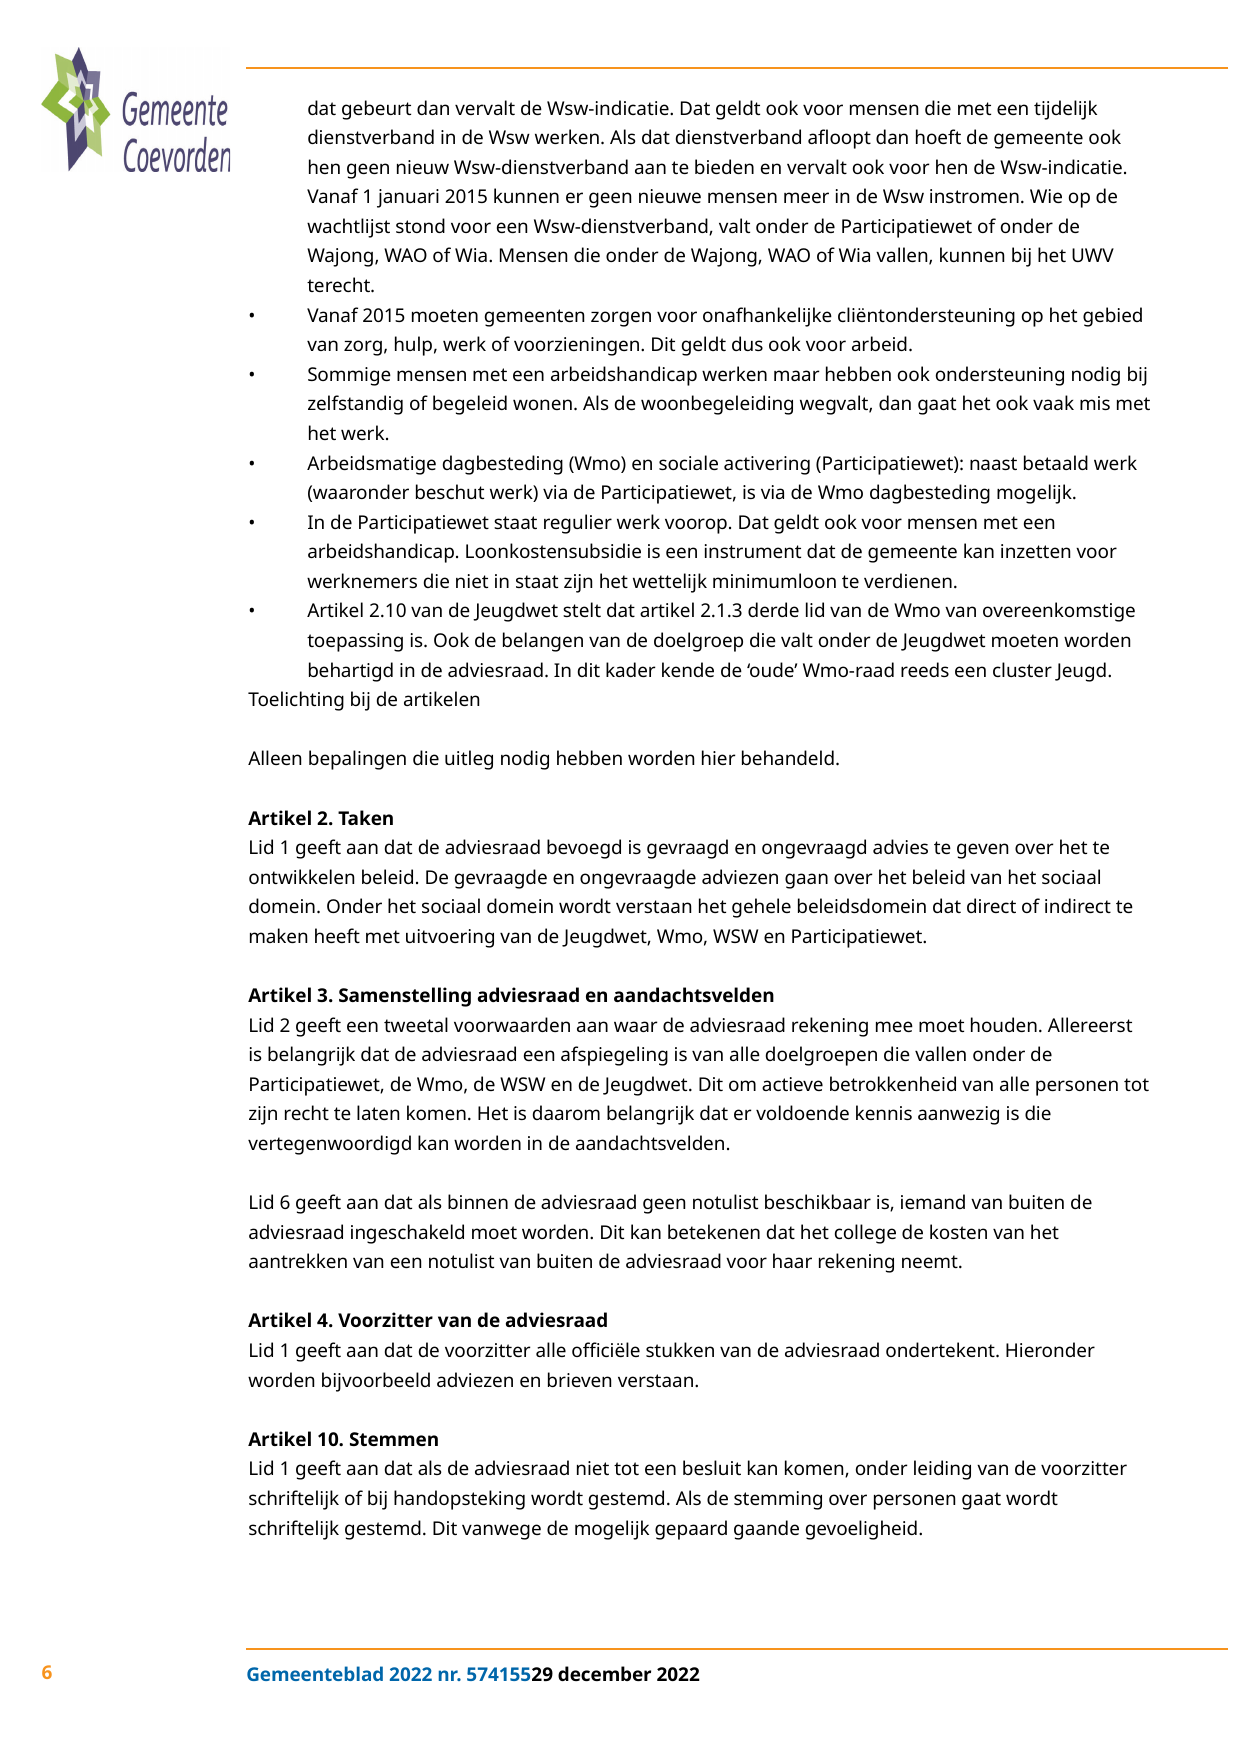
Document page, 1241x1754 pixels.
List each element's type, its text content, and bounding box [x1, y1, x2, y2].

list dat gebeurt dan vervalt de Wsw-indicatie. Dat geldt ook voor mensen die met een tijdelijk dienstverband in de Wsw werken. Als dat dienstverband afloopt dan hoeft de gemeente ook hen geen nieuw Wsw-dienstverband aan te bieden en vervalt ook voor hen de Wsw-indicatie. Vanaf 1 januari 2015 kunnen er geen nieuwe mensen meer in de Wsw instromen. Wie op de wachtlijst stond voor een Wsw-dienstverband, valt onder de Participatiewet of onder de Wajong, WAO of Wia. Mensen die onder de Wajong, WAO of Wia vallen, kunnen bij het UWV terecht. [248, 95, 1152, 298]
text Artikel 10. Stemmen [248, 1426, 1152, 1452]
text Lid 6 geeft aan dat als binnen de adviesraad geen notulist beschikbaar is, iemand van buiten de adviesraad ingeschakeld moet worden. Dit kan betekenen dat het college de kosten van het aantrekken van een notulist van buiten de adviesraad voor haar rekening neemt. [248, 1189, 1152, 1274]
text Lid 2 geeft een tweetal voorwaarden aan waar de adviesraad rekening mee moet houden. Allereerst is belangrijk dat de adviesraad een afspiegeling is van alle doelgroepen die vallen onder de Participatiewet, de Wmo, de WSW en de Jeugdwet. Dit om actieve betrokkenheid van alle personen tot zijn recht te laten komen. Het is daarom belangrijk dat er voldoende kennis aanwezig is die vertegenwoordigd kan worden in de aandachtsvelden. [248, 1012, 1152, 1156]
text Artikel 3. Samenstelling adviesraad en aandachtsvelden [248, 982, 1152, 1008]
picture [41, 47, 231, 172]
list Sommige mensen met een arbeidshandicap werken maar hebben ook ondersteuning nodig bij zelfstandig of begeleid wonen. Als de woonbegeleiding wegvalt, dan gaat het ook vaak mis met het werk. [248, 361, 1152, 446]
text Lid 1 geeft aan dat de voorzitter alle officiële stukken van de adviesraad ondertekent. Hieronder worden bijvoorbeeld adviezen en brieven verstaan. [248, 1337, 1152, 1393]
text Toelichting bij de artikelen [248, 686, 1152, 712]
list Arbeidsmatige dagbesteding (Wmo) en sociale activering (Participatiewet): naast betaald werk (waaronder beschut werk) via de Participatiewet, is via de Wmo dagbesteding mogelijk. [248, 450, 1152, 505]
text Lid 1 geeft aan dat als de adviesraad niet tot een besluit kan komen, onder leiding van de voorzitter schriftelijk of bij handopsteking wordt gestemd. Als de stemming over personen gaat wordt schriftelijk gestemd. Dit vanwege de mogelijk gepaard gaande gevoeligheid. [248, 1456, 1152, 1541]
text Artikel 2. Taken [248, 805, 1152, 831]
text Alleen bepalingen die uitleg nodig hebben worden hier behandeld. [248, 746, 1152, 771]
list Vanaf 2015 moeten gemeenten zorgen voor onafhankelijke cliëntondersteuning op het gebied van zorg, hulp, werk of voorzieningen. Dit geldt dus ook voor arbeid. [248, 302, 1152, 357]
list Artikel 2.10 van de Jeugdwet stelt dat artikel 2.1.3 derde lid van de Wmo van overeenkomstige toepassing is. Ook de belangen van de doelgroep die valt onder de Jeugdwet moeten worden behartigd in de adviesraad. In dit kader kende de ‘oude’ Wmo-raad reeds een cluster Jeugd. [248, 598, 1152, 683]
text Artikel 4. Voorzitter van de adviesraad [248, 1308, 1152, 1333]
list In de Participatiewet staat regulier werk voorop. Dat geldt ook voor mensen met een arbeidshandicap. Loonkostensubsidie is een instrument dat de gemeente kan inzetten voor werknemers die niet in staat zijn het wettelijk minimumloon te verdienen. [248, 509, 1152, 594]
text Lid 1 geeft aan dat de adviesraad bevoegd is gevraagd en ongevraagd advies te geven over het te ontwikkelen beleid. De gevraagde en ongevraagde adviezen gaan over het beleid van het sociaal domein. Onder het sociaal domein wordt verstaan het gehele beleidsdomein dat direct of indirect te maken heeft met uitvoering van de Jeugdwet, Wmo, WSW en Participatiewet. [248, 834, 1152, 949]
